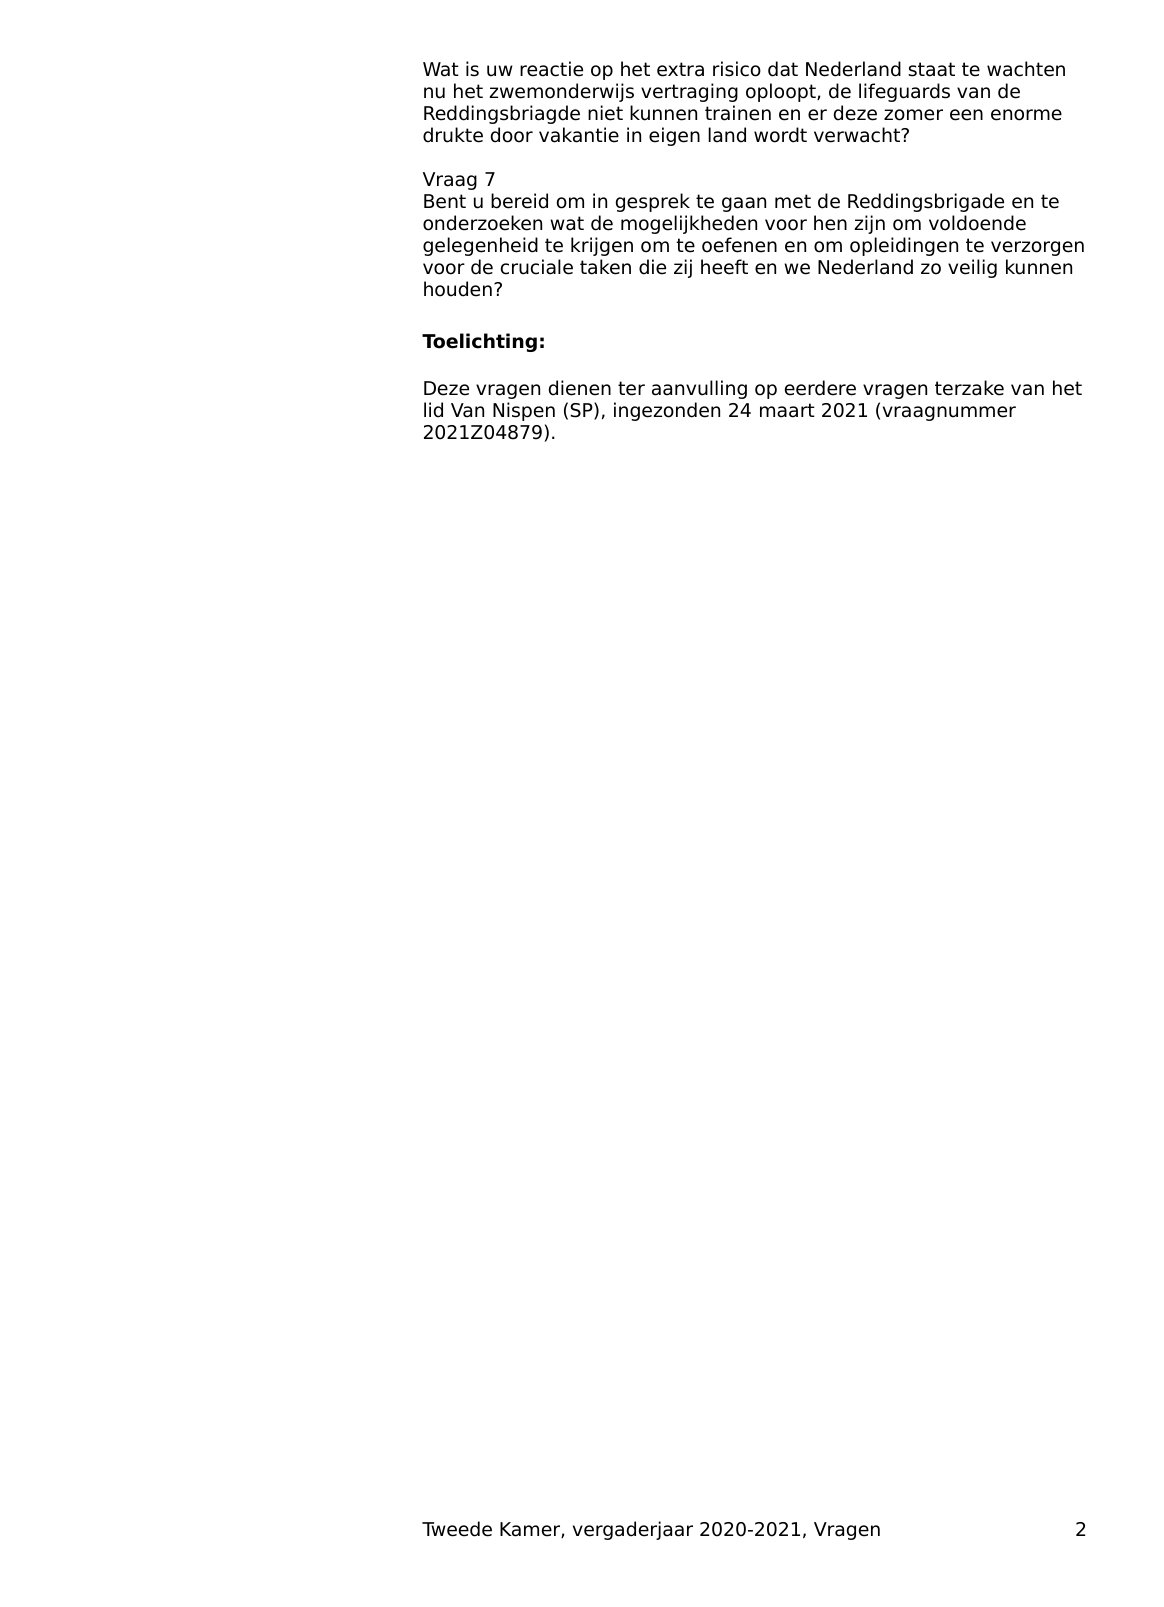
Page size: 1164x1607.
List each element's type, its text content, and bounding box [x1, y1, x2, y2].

text Vraag 7 [422, 169, 1087, 191]
subtitle Toelichting: [422, 331, 1087, 353]
text Wat is uw reactie op het extra risico dat Nederland staat te wachten nu het zwemonderwijs vertraging oploopt, de lifeguards van de Reddingsbriagde niet kunnen trainen en er deze zomer een enorme drukte door vakantie in eigen land wordt verwacht? [422, 59, 1087, 147]
text Deze vragen dienen ter aanvulling op eerdere vragen terzake van het lid Van Nispen (SP), ingezonden 24 maart 2021 (vraagnummer 2021Z04879). [422, 378, 1087, 444]
text Bent u bereid om in gesprek te gaan met de Reddingsbrigade en te onderzoeken wat de mogelijkheden voor hen zijn om voldoende gelegenheid te krijgen om te oefenen en om opleidingen te verzorgen voor de cruciale taken die zij heeft en we Nederland zo veilig kunnen houden? [422, 191, 1087, 301]
